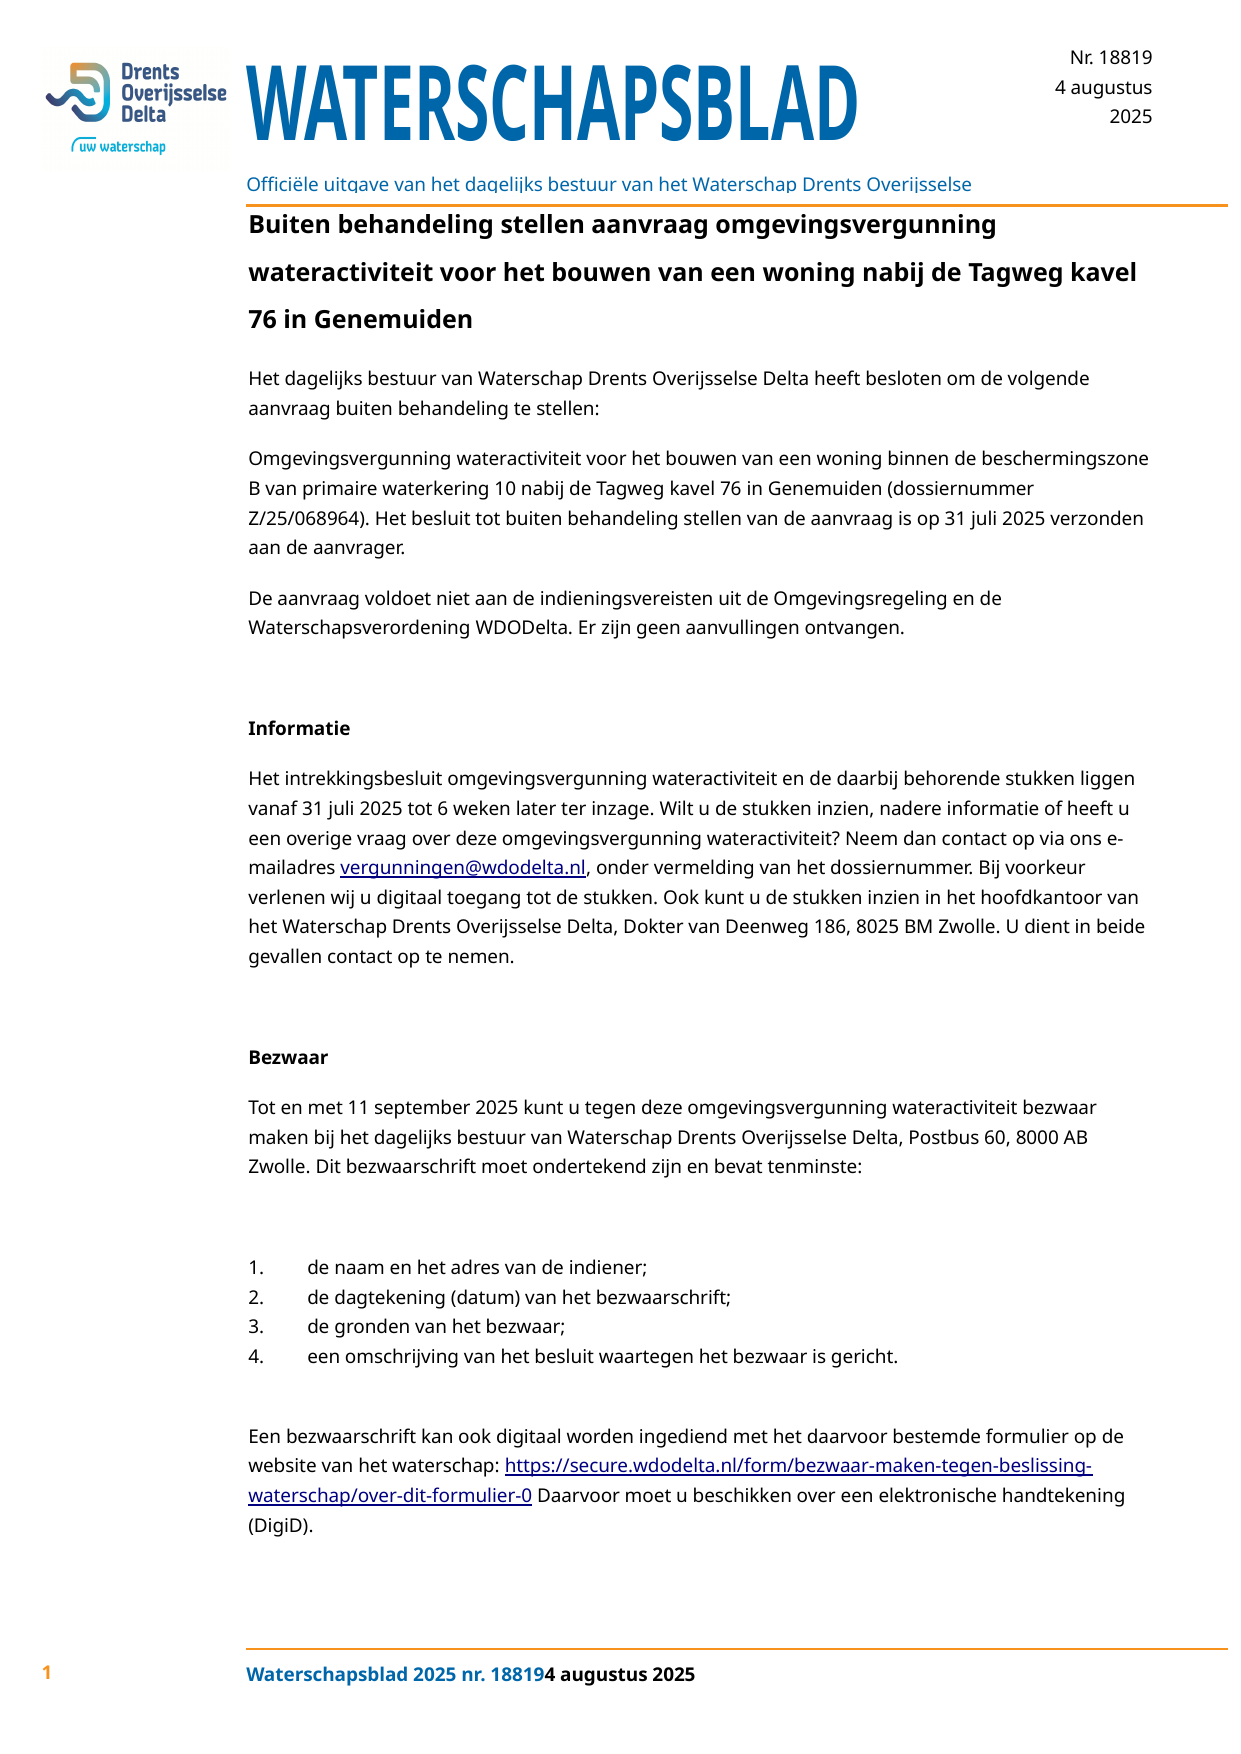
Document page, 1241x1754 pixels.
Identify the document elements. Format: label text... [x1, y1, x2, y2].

text Informatie [248, 715, 1152, 741]
text De aanvraag voldoet niet aan de indieningsvereisten uit de Omgevingsregeling en de Waterschapsverordening WDODelta. Er zijn geen aanvullingen ontvangen. [248, 585, 1152, 640]
list de dagtekening (datum) van het bezwaarschrift; [248, 1284, 1152, 1309]
text Tot en met 11 september 2025 kunt u tegen deze omgevingsvergunning wateractiviteit bezwaar maken bij het dagelijks bestuur van Waterschap Drents Overijsselse Delta, Postbus 60, 8000 AB Zwolle. Dit bezwaarschrift moet ondertekend zijn en bevat tenminste: [248, 1094, 1152, 1179]
list de gronden van het bezwaar; [248, 1313, 1152, 1339]
text Buiten behandeling stellen aanvraag omgevingsvergunning wateractiviteit voor het bouwen van een woning nabij de Tagweg kavel 76 in Genemuiden [248, 207, 1152, 336]
text Het intrekkingsbesluit omgevingsvergunning wateractiviteit en de daarbij behorende stukken liggen vanaf 31 juli 2025 tot 6 weken later ter inzage. Wilt u de stukken inzien, nadere informatie of heeft u een overige vraag over deze omgevingsvergunning wateractiviteit? Neem dan contact op via ons e-mailadres vergunningen@wdodelta.nl, onder vermelding van het dossiernummer. Bij voorkeur verlenen wij u digitaal toegang tot de stukken. Ook kunt u de stukken inzien in het hoofdkantoor van het Waterschap Drents Overijsselse Delta, Dokter van Deenweg 186, 8025 BM Zwolle. U dient in beide gevallen contact op te nemen. [248, 766, 1152, 969]
text Omgevingsvergunning wateractiviteit voor het bouwen van een woning binnen de beschermingszone B van primaire waterkering 10 nabij de Tagweg kavel 76 in Genemuiden (dossiernummer Z/25/068964). Het besluit tot buiten behandeling stellen van de aanvraag is op 31 juli 2025 verzonden aan de aanvrager. [248, 446, 1152, 560]
list de naam en het adres van de indiener; [248, 1254, 1152, 1280]
text Een bezwaarschrift kan ook digitaal worden ingediend met het daarvoor bestemde formulier op de website van het waterschap: https://secure.wdodelta.nl/form/bezwaar-maken-tegen-beslissing-waterschap/over-dit-formulier-0 Daarvoor moet u beschikken over een elektronische handtekening (DigiD). [248, 1423, 1152, 1537]
text Bezwaar [248, 1044, 1152, 1069]
text Het dagelijks bestuur van Waterschap Drents Overijsselse Delta heeft besloten om de volgende aanvraag buiten behandeling te stellen: [248, 366, 1152, 421]
picture [41, 47, 231, 172]
list een omschrijving van het besluit waartegen het bezwaar is gericht. [248, 1343, 1152, 1369]
